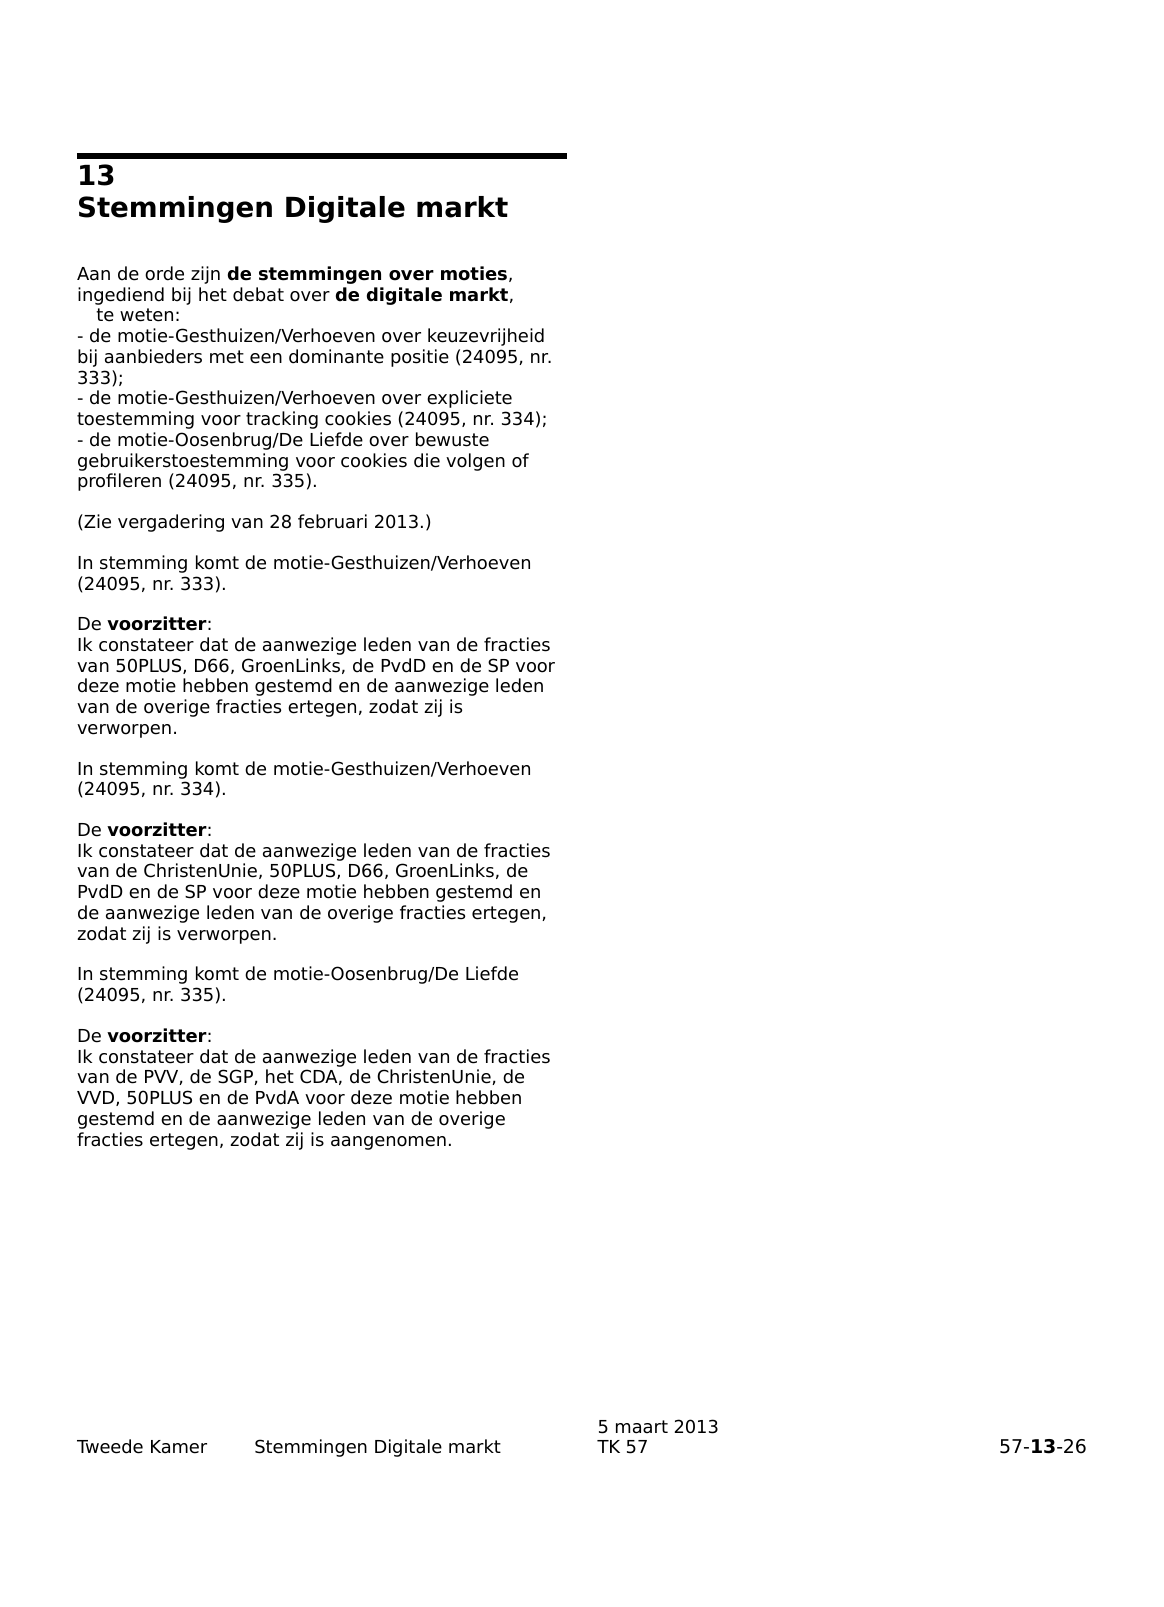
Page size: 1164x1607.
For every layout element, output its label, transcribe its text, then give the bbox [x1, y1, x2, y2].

text In stemming komt de motie-Gesthuizen/Verhoeven (24095, nr. 334). [77, 758, 567, 800]
text Ik constateer dat de aanwezige leden van de fracties van de PVV, de SGP, het CDA, de ChristenUnie, de VVD, 50PLUS en de PvdA voor deze motie hebben gestemd en de aanwezige leden van de overige fracties ertegen, zodat zij is aangenomen. [77, 1046, 567, 1150]
text De voorzitter: [77, 614, 567, 635]
title 13 Stemmingen Digitale markt [77, 159, 567, 224]
text In stemming komt de motie-Oosenbrug/De Liefde (24095, nr. 335). [77, 964, 567, 1006]
text Ik constateer dat de aanwezige leden van de fracties van de ChristenUnie, 50PLUS, D66, GroenLinks, de PvdD en de SP voor deze motie hebben gestemd en de aanwezige leden van de overige fracties ertegen, zodat zij is verworpen. [77, 841, 567, 944]
text De voorzitter: [77, 820, 567, 841]
text te weten: [77, 305, 567, 326]
text Ik constateer dat de aanwezige leden van de fracties van 50PLUS, D66, GroenLinks, de PvdD en de SP voor deze motie hebben gestemd en de aanwezige leden van de overige fracties ertegen, zodat zij is verworpen. [77, 635, 567, 738]
text In stemming komt de motie-Gesthuizen/Verhoeven (24095, nr. 333). [77, 553, 567, 594]
text Aan de orde zijn de stemmingen over moties, ingediend bij het debat over de digitale markt, [77, 264, 567, 305]
text (Zie vergadering van 28 februari 2013.) [77, 512, 567, 533]
text - de motie-Gesthuizen/Verhoeven over expliciete toestemming voor tracking cookies (24095, nr. 334); [77, 388, 567, 430]
text - de motie-Oosenbrug/De Liefde over bewuste gebruikerstoestemming voor cookies die volgen of profileren (24095, nr. 335). [77, 430, 567, 492]
text - de motie-Gesthuizen/Verhoeven over keuzevrijheid bij aanbieders met een dominante positie (24095, nr. 333); [77, 326, 567, 388]
text De voorzitter: [77, 1026, 567, 1046]
